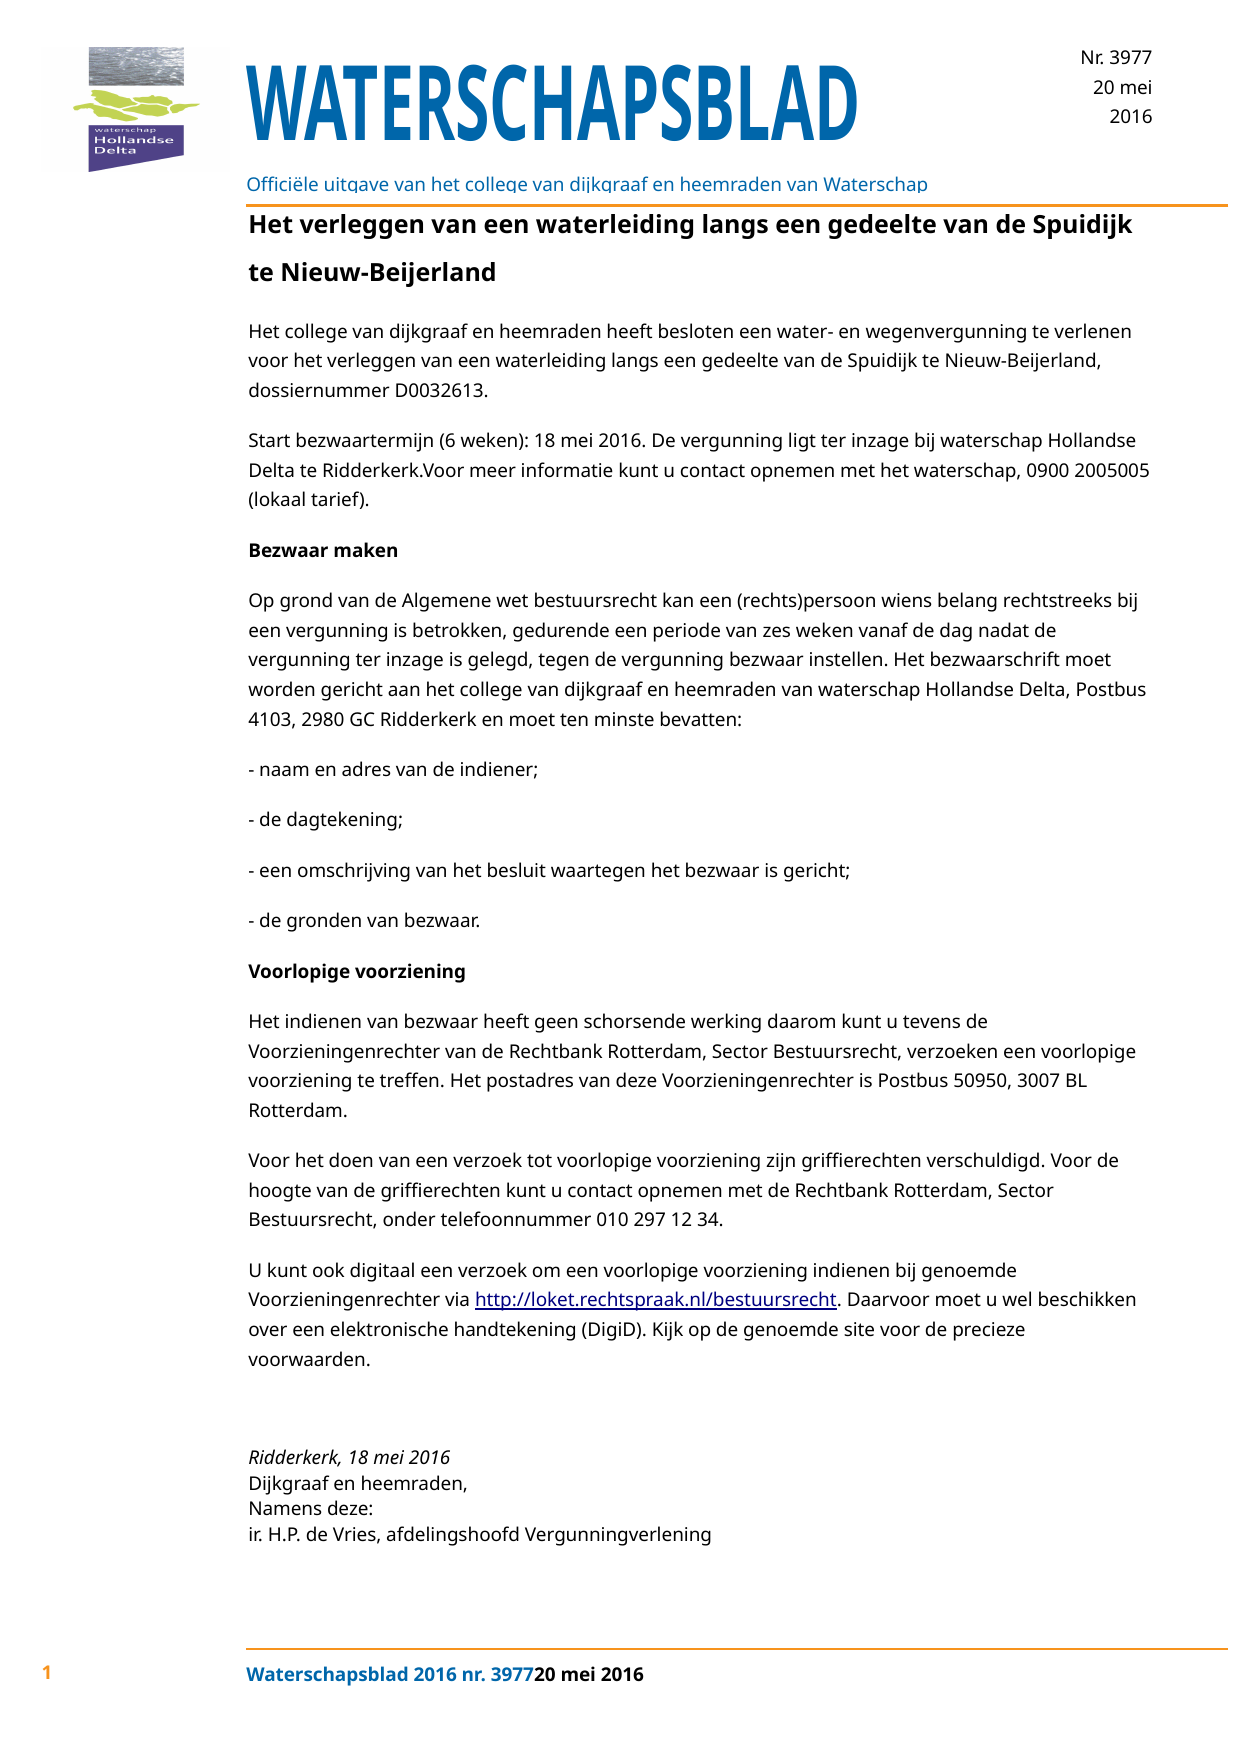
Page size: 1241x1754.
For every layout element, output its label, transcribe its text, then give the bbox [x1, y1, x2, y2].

text - de gronden van bezwaar. [248, 907, 1152, 933]
text Het verleggen van een waterleiding langs een gedeelte van de Spuidijk te Nieuw-Beijerland [248, 207, 1152, 288]
text Het college van dijkgraaf en heemraden heeft besloten een water- en wegenvergunning te verlenen voor het verleggen van een waterleiding langs een gedeelte van de Spuidijk te Nieuw-Beijerland, dossiernummer D0032613. [248, 318, 1152, 403]
text U kunt ook digitaal een verzoek om een voorlopige voorziening indienen bij genoemde Voorzieningenrechter via http://loket.rechtspraak.nl/bestuursrecht. Daarvoor moet u wel beschikken over een elektronische handtekening (DigiD). Kijk op de genoemde site voor de precieze voorwaarden. [248, 1257, 1152, 1372]
picture [41, 47, 231, 172]
text Voorlopige voorziening [248, 958, 1152, 984]
text Op grond van de Algemene wet bestuursrecht kan een (rechts)persoon wiens belang rechtstreeks bij een vergunning is betrokken, gedurende een periode van zes weken vanaf de dag nadat de vergunning ter inzage is gelegd, tegen de vergunning bezwaar instellen. Het bezwaarschrift moet worden gericht aan het college van dijkgraaf en heemraden van waterschap Hollandse Delta, Postbus 4103, 2980 GC Ridderkerk en moet ten minste bevatten: [248, 587, 1152, 732]
text - naam en adres van de indiener; [248, 756, 1152, 782]
text Voor het doen van een verzoek tot voorlopige voorziening zijn griffierechten verschuldigd. Voor de hoogte van de griffierechten kunt u contact opnemen met de Rechtbank Rotterdam, Sector Bestuursrecht, onder telefoonnummer 010 297 12 34. [248, 1147, 1152, 1232]
text Dijkgraaf en heemraden, [248, 1470, 1152, 1496]
text Ridderkerk, 18 mei 2016 [248, 1444, 1152, 1470]
text Start bezwaartermijn (6 weken): 18 mei 2016. De vergunning ligt ter inzage bij waterschap Hollandse Delta te Ridderkerk.Voor meer informatie kunt u contact opnemen met het waterschap, 0900 2005005 (lokaal tarief). [248, 427, 1152, 512]
text - de dagtekening; [248, 807, 1152, 832]
text Het indienen van bezwaar heeft geen schorsende werking daarom kunt u tevens de Voorzieningenrechter van de Rechtbank Rotterdam, Sector Bestuursrecht, verzoeken een voorlopige voorziening te treffen. Het postadres van deze Voorzieningenrechter is Postbus 50950, 3007 BL Rotterdam. [248, 1008, 1152, 1123]
text Namens deze: [248, 1496, 1152, 1521]
text ir. H.P. de Vries, afdelingshoofd Vergunningverlening [248, 1521, 1152, 1547]
text Bezwaar maken [248, 537, 1152, 563]
text - een omschrijving van het besluit waartegen het bezwaar is gericht; [248, 857, 1152, 883]
